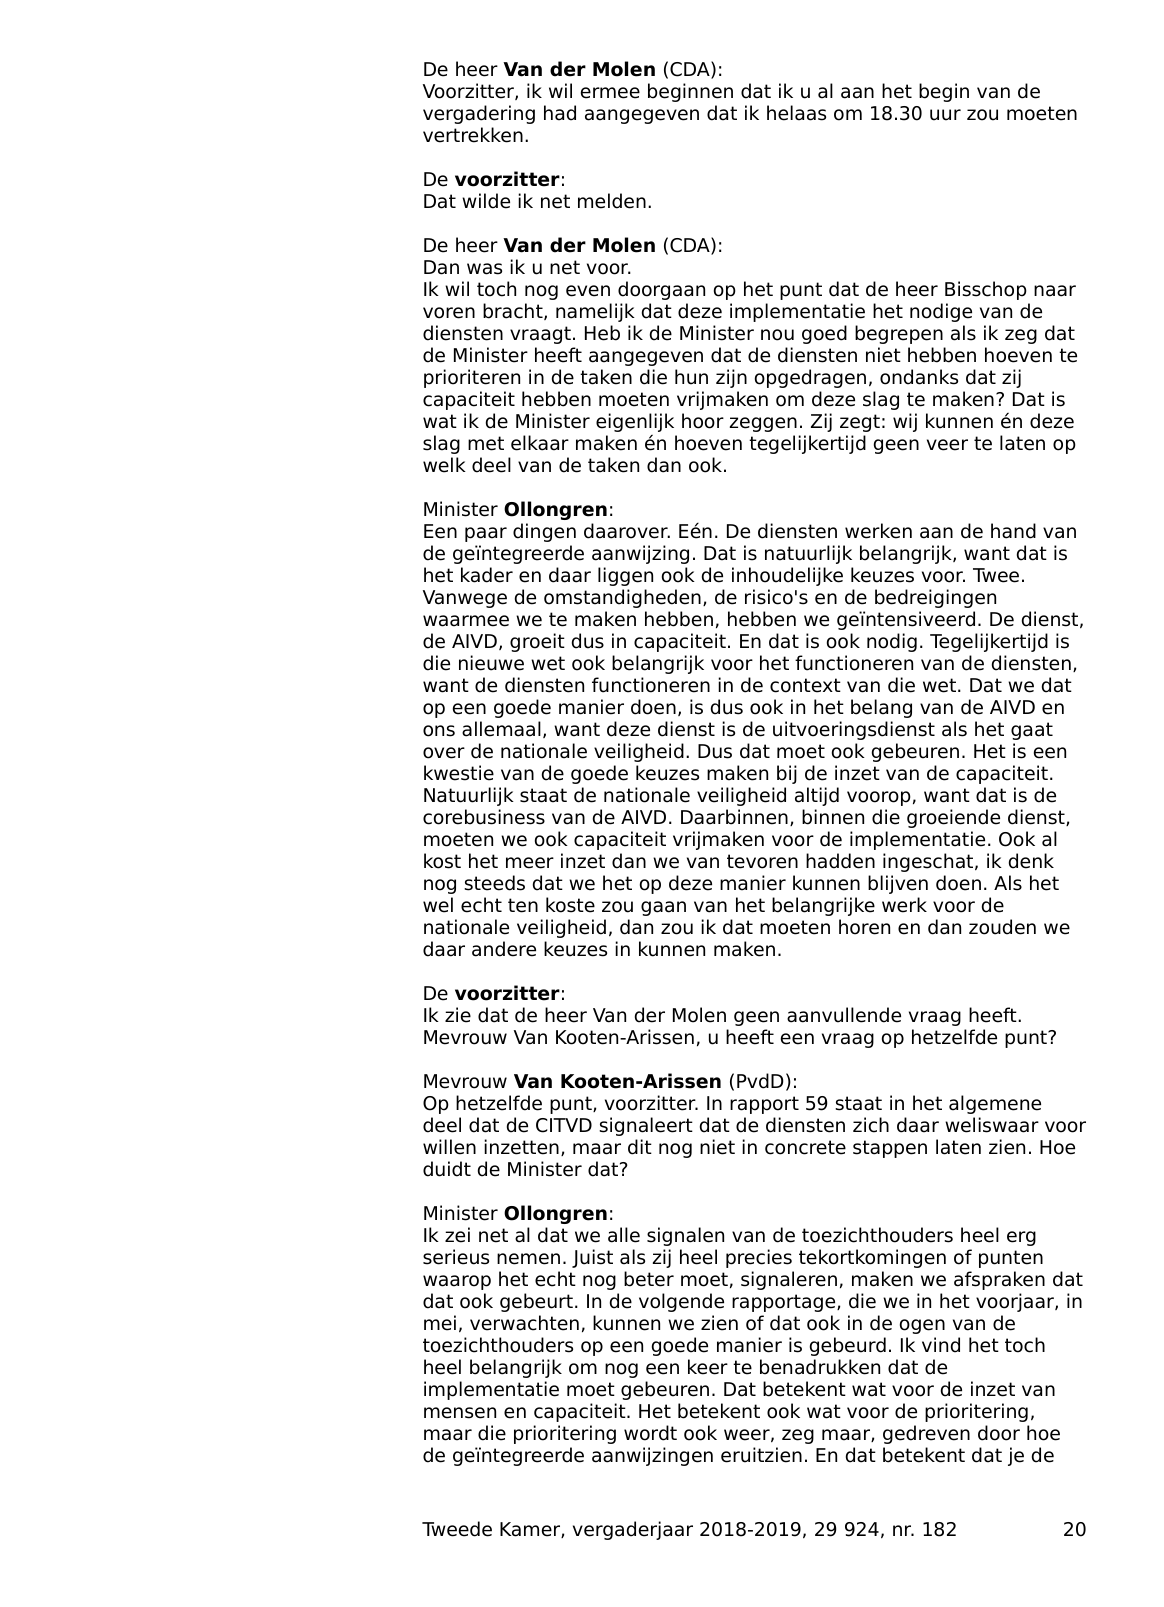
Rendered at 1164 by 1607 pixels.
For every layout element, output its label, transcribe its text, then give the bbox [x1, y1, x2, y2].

text Ik zei net al dat we alle signalen van de toezichthouders heel erg serieus nemen. Juist als zij heel precies tekortkomingen of punten waarop het echt nog beter moet, signaleren, maken we afspraken dat dat ook gebeurt. In de volgende rapportage, die we in het voorjaar, in mei, verwachten, kunnen we zien of dat ook in de ogen van de toezichthouders op een goede manier is gebeurd. Ik vind het toch heel belangrijk om nog een keer te benadrukken dat de implementatie moet gebeuren. Dat betekent wat voor de inzet van mensen en capaciteit. Het betekent ook wat voor de prioritering, maar die prioritering wordt ook weer, zeg maar, gedreven door hoe de geïntegreerde aanwijzingen eruitzien. En dat betekent dat je de [422, 1225, 1087, 1467]
text Dan was ik u net voor. [422, 257, 1087, 279]
text Mevrouw Van Kooten-Arissen (PvdD): [422, 1071, 1087, 1093]
text Ik wil toch nog even doorgaan op het punt dat de heer Bisschop naar voren bracht, namelijk dat deze implementatie het nodige van de diensten vraagt. Heb ik de Minister nou goed begrepen als ik zeg dat de Minister heeft aangegeven dat de diensten niet hebben hoeven te prioriteren in de taken die hun zijn opgedragen, ondanks dat zij capaciteit hebben moeten vrijmaken om deze slag te maken? Dat is wat ik de Minister eigenlijk hoor zeggen. Zij zegt: wij kunnen én deze slag met elkaar maken én hoeven tegelijkertijd geen veer te laten op welk deel van de taken dan ook. [422, 279, 1087, 477]
text Dat wilde ik net melden. [422, 191, 1087, 213]
text Minister Ollongren: [422, 499, 1087, 521]
text De heer Van der Molen (CDA): [422, 59, 1087, 81]
text De voorzitter: [422, 983, 1087, 1005]
text Ik zie dat de heer Van der Molen geen aanvullende vraag heeft. Mevrouw Van Kooten-Arissen, u heeft een vraag op hetzelfde punt? [422, 1005, 1087, 1049]
text De voorzitter: [422, 169, 1087, 191]
text Een paar dingen daarover. Eén. De diensten werken aan de hand van de geïntegreerde aanwijzing. Dat is natuurlijk belangrijk, want dat is het kader en daar liggen ook de inhoudelijke keuzes voor. Twee. Vanwege de omstandigheden, de risico's en de bedreigingen waarmee we te maken hebben, hebben we geïntensiveerd. De dienst, de AIVD, groeit dus in capaciteit. En dat is ook nodig. Tegelijkertijd is die nieuwe wet ook belangrijk voor het functioneren van de diensten, want de diensten functioneren in de context van die wet. Dat we dat op een goede manier doen, is dus ook in het belang van de AIVD en ons allemaal, want deze dienst is de uitvoeringsdienst als het gaat over de nationale veiligheid. Dus dat moet ook gebeuren. Het is een kwestie van de goede keuzes maken bij de inzet van de capaciteit. Natuurlijk staat de nationale veiligheid altijd voorop, want dat is de corebusiness van de AIVD. Daarbinnen, binnen die groeiende dienst, moeten we ook capaciteit vrijmaken voor de implementatie. Ook al kost het meer inzet dan we van tevoren hadden ingeschat, ik denk nog steeds dat we het op deze manier kunnen blijven doen. Als het wel echt ten koste zou gaan van het belangrijke werk voor de nationale veiligheid, dan zou ik dat moeten horen en dan zouden we daar andere keuzes in kunnen maken. [422, 521, 1087, 961]
text Op hetzelfde punt, voorzitter. In rapport 59 staat in het algemene deel dat de CITVD signaleert dat de diensten zich daar weliswaar voor willen inzetten, maar dit nog niet in concrete stappen laten zien. Hoe duidt de Minister dat? [422, 1093, 1087, 1181]
text Minister Ollongren: [422, 1203, 1087, 1225]
text De heer Van der Molen (CDA): [422, 235, 1087, 257]
text Voorzitter, ik wil ermee beginnen dat ik u al aan het begin van de vergadering had aangegeven dat ik helaas om 18.30 uur zou moeten vertrekken. [422, 81, 1087, 147]
